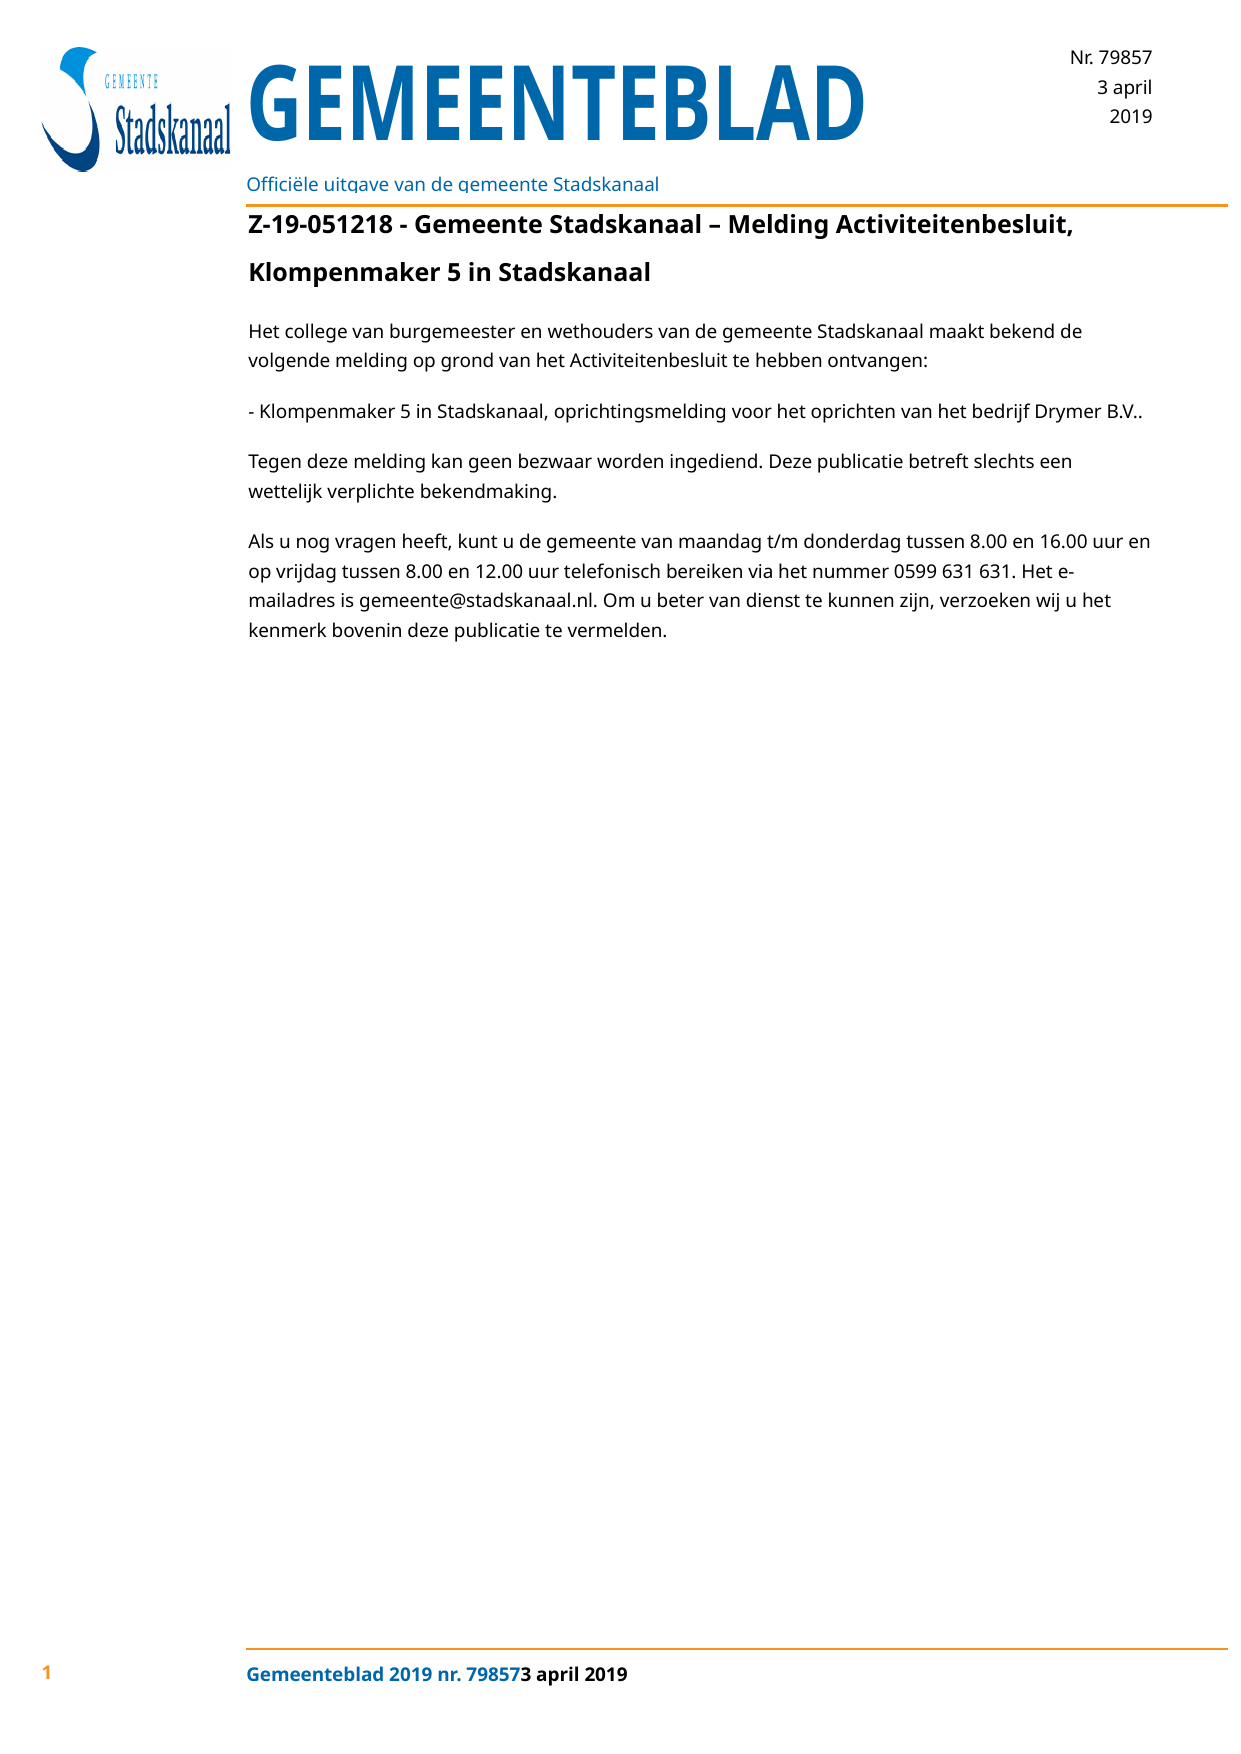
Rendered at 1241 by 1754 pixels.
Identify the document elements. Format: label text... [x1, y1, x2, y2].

text - Klompenmaker 5 in Stadskanaal, oprichtingsmelding voor het oprichten van het bedrijf Drymer B.V.. [248, 398, 1152, 424]
text Z-19-051218 - Gemeente Stadskanaal – Melding Activiteitenbesluit, Klompenmaker 5 in Stadskanaal [248, 207, 1152, 288]
text Tegen deze melding kan geen bezwaar worden ingediend. Deze publicatie betreft slechts een wettelijk verplichte bekendmaking. [248, 448, 1152, 504]
text Als u nog vragen heeft, kunt u de gemeente van maandag t/m donderdag tussen 8.00 en 16.00 uur en op vrijdag tussen 8.00 en 12.00 uur telefonisch bereiken via het nummer 0599 631 631. Het e-mailadres is gemeente@stadskanaal.nl. Om u beter van dienst te kunnen zijn, verzoeken wij u het kenmerk bovenin deze publicatie te vermelden. [248, 528, 1152, 643]
text Het college van burgemeester en wethouders van de gemeente Stadskanaal maakt bekend de volgende melding op grond van het Activiteitenbesluit te hebben ontvangen: [248, 318, 1152, 373]
picture [41, 47, 231, 172]
